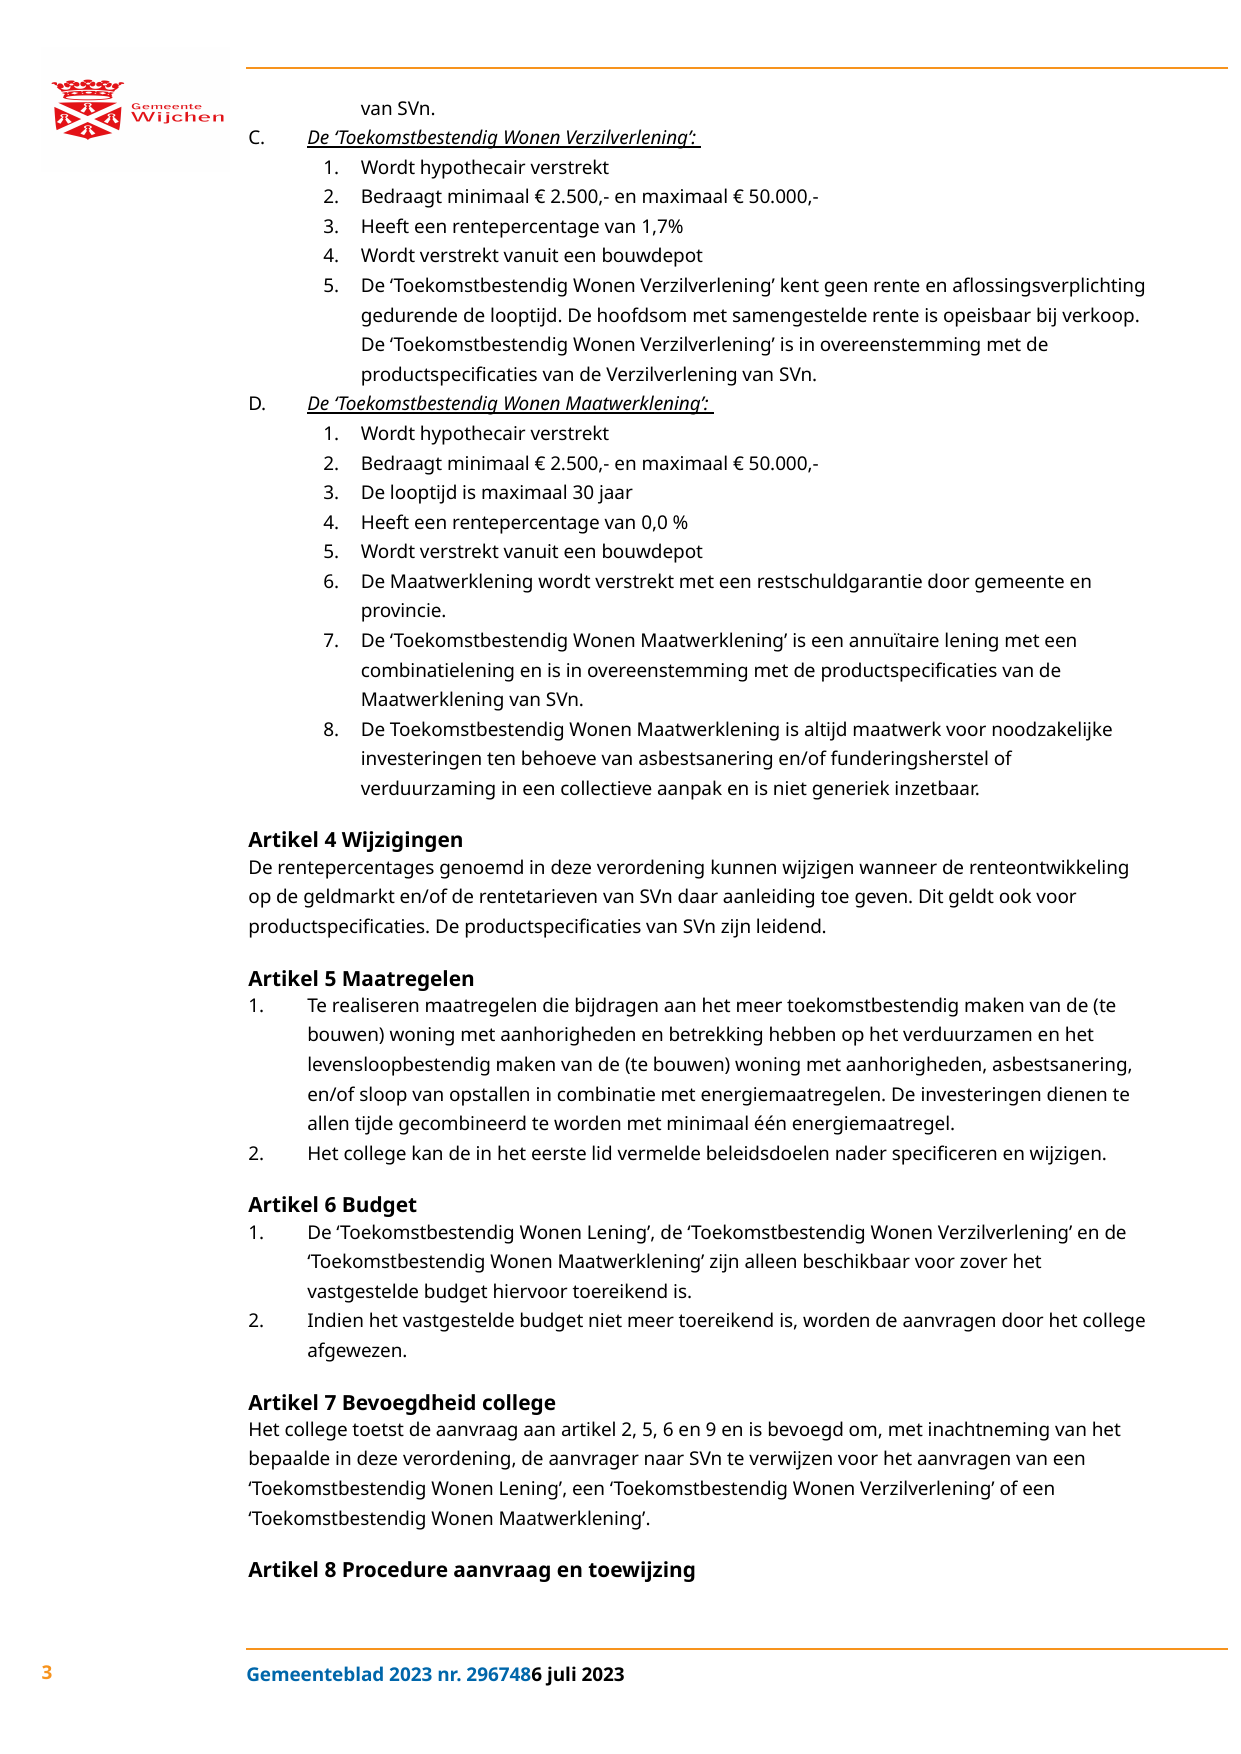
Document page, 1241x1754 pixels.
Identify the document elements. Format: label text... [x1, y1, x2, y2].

picture [41, 47, 231, 172]
text Artikel 6 Budget [248, 1190, 1152, 1219]
list De ‘Toekomstbestendig Wonen Maatwerklening’: [248, 391, 1152, 416]
list Wordt verstrekt vanuit een bouwdepot [323, 538, 1152, 564]
list Het college kan de in het eerste lid vermelde beleidsdoelen nader specificeren en wijzigen. [248, 1140, 1152, 1166]
list De ‘Toekomstbestendig Wonen Maatwerklening’ is een annuïtaire lening met een combinatielening en is in overeenstemming met de productspecificaties van de Maatwerklening van SVn. [323, 627, 1152, 712]
list Te realiseren maatregelen die bijdragen aan het meer toekomstbestendig maken van de (te bouwen) woning met aanhorigheden en betrekking hebben op het verduurzamen en het levensloopbestendig maken van de (te bouwen) woning met aanhorigheden, asbestsanering, en/of sloop van opstallen in combinatie met energiemaatregelen. De investeringen dienen te allen tijde gecombineerd te worden met minimaal één energiemaatregel. [248, 992, 1152, 1136]
list Indien het vastgestelde budget niet meer toereikend is, worden de aanvragen door het college afgewezen. [248, 1308, 1152, 1363]
list van SVn. [323, 95, 1152, 121]
text De rentepercentages genoemd in deze verordening kunnen wijzigen wanneer de renteontwikkeling op de geldmarkt en/of de rentetarieven van SVn daar aanleiding toe geven. Dit geldt ook voor productspecificaties. De productspecificaties van SVn zijn leidend. [248, 854, 1152, 939]
text Artikel 4 Wijzigingen [248, 826, 1152, 854]
list Bedraagt minimaal € 2.500,- en maximaal € 50.000,- [323, 450, 1152, 476]
list De ‘Toekomstbestendig Wonen Verzilverlening’: [248, 124, 1152, 150]
list De ‘Toekomstbestendig Wonen Lening’, de ‘Toekomstbestendig Wonen Verzilverlening’ en de ‘Toekomstbestendig Wonen Maatwerklening’ zijn alleen beschikbaar voor zover het vastgestelde budget hiervoor toereikend is. [248, 1219, 1152, 1304]
list Heeft een rentepercentage van 0,0 % [323, 509, 1152, 535]
list Heeft een rentepercentage van 1,7% [323, 213, 1152, 239]
text Artikel 5 Maatregelen [248, 964, 1152, 992]
text Artikel 7 Bevoegdheid college [248, 1388, 1152, 1416]
list Wordt verstrekt vanuit een bouwdepot [323, 243, 1152, 268]
list De Maatwerklening wordt verstrekt met een restschuldgarantie door gemeente en provincie. [323, 568, 1152, 623]
list Wordt hypothecair verstrekt [323, 420, 1152, 446]
list De looptijd is maximaal 30 jaar [323, 479, 1152, 505]
list Bedraagt minimaal € 2.500,- en maximaal € 50.000,- [323, 183, 1152, 209]
text Het college toetst de aanvraag aan artikel 2, 5, 6 en 9 en is bevoegd om, met inachtneming van het bepaalde in deze verordening, de aanvrager naar SVn te verwijzen voor het aanvragen van een ‘Toekomstbestendig Wonen Lening’, een ‘Toekomstbestendig Wonen Verzilverlening’ of een ‘Toekomstbestendig Wonen Maatwerklening’. [248, 1416, 1152, 1531]
text Artikel 8 Procedure aanvraag en toewijzing [248, 1555, 1152, 1584]
list Wordt hypothecair verstrekt [323, 154, 1152, 180]
list De Toekomstbestendig Wonen Maatwerklening is altijd maatwerk voor noodzakelijke investeringen ten behoeve van asbestsanering en/of funderingsherstel of verduurzaming in een collectieve aanpak en is niet generiek inzetbaar. [323, 716, 1152, 801]
list De ‘Toekomstbestendig Wonen Verzilverlening’ kent geen rente en aflossingsverplichting gedurende de looptijd. De hoofdsom met samengestelde rente is opeisbaar bij verkoop. De ‘Toekomstbestendig Wonen Verzilverlening’ is in overeenstemming met de productspecificaties van de Verzilverlening van SVn. [323, 272, 1152, 387]
